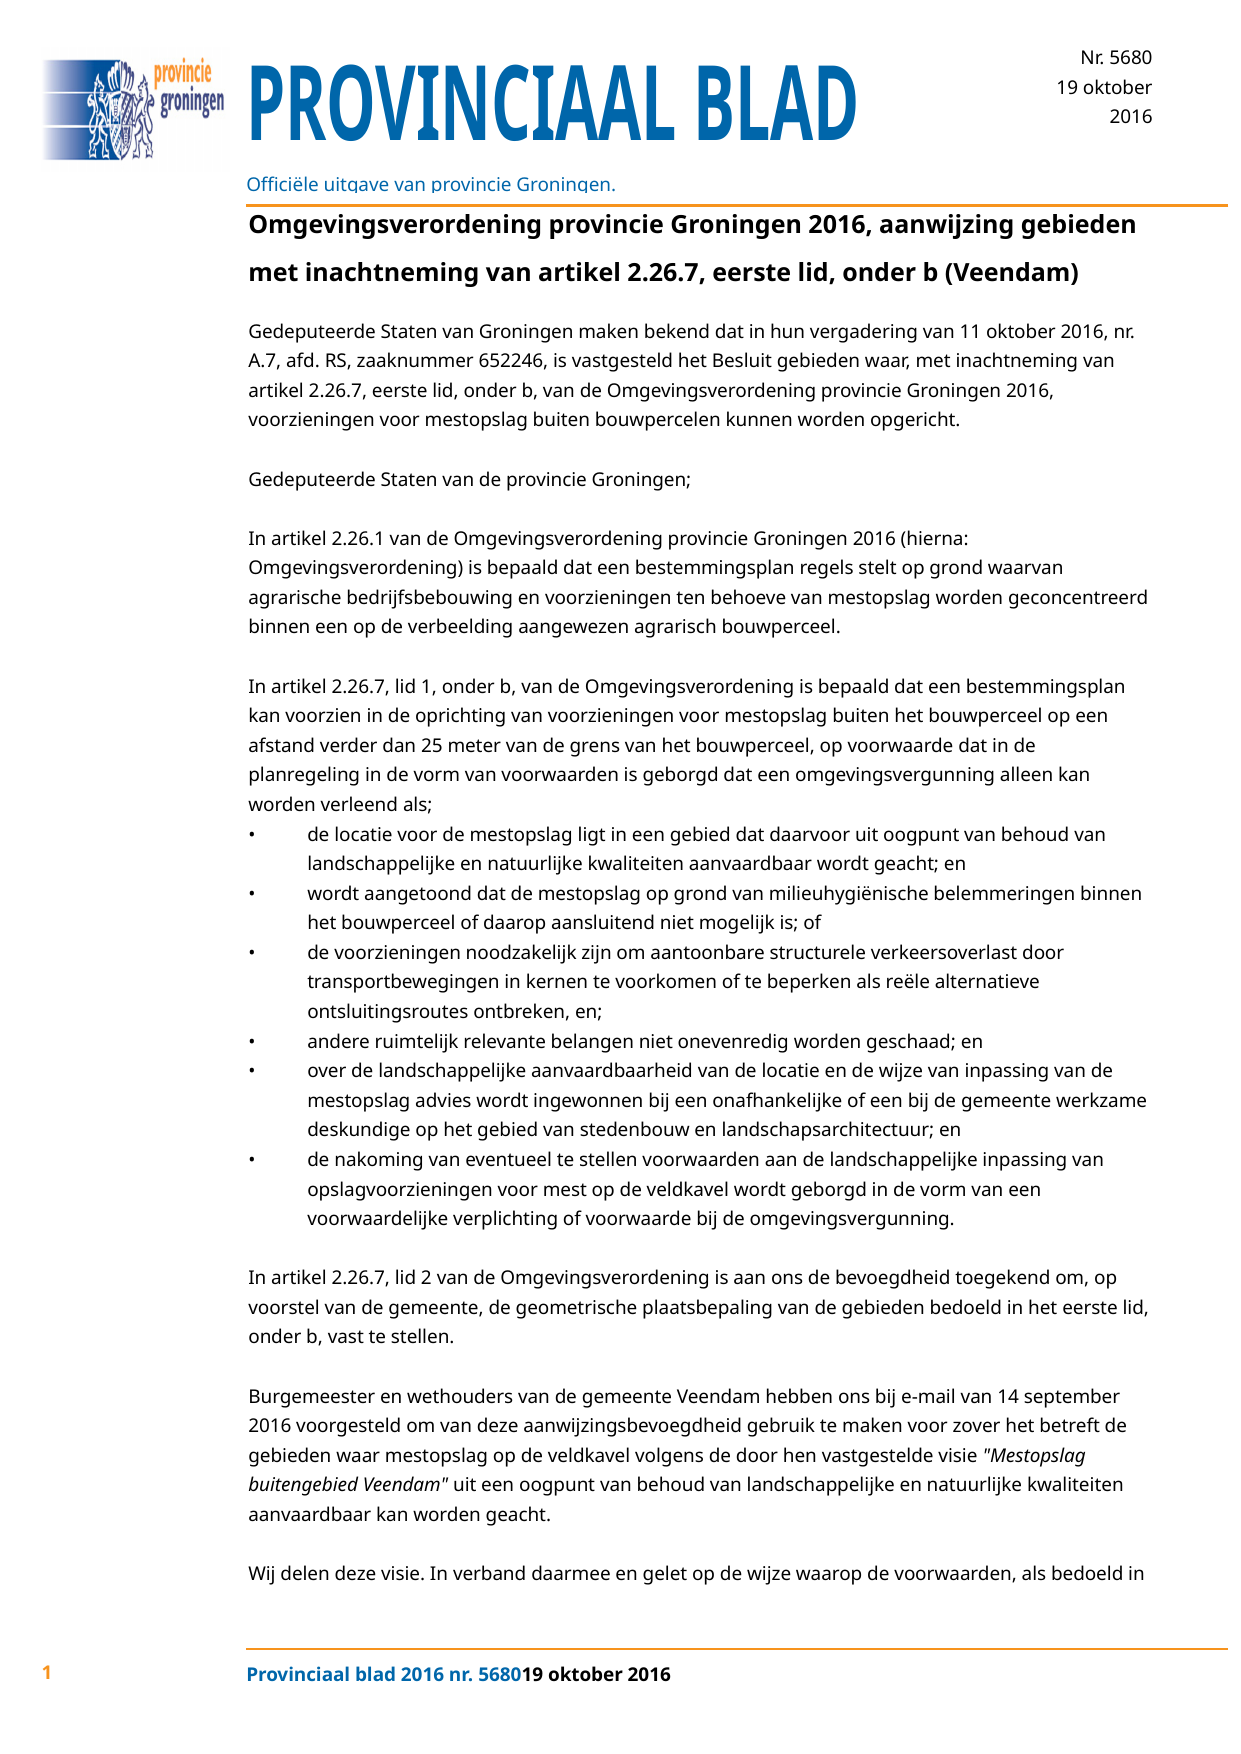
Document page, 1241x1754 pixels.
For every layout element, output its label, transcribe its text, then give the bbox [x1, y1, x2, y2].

text Burgemeester en wethouders van de gemeente Veendam hebben ons bij e-mail van 14 september 2016 voorgesteld om van deze aanwijzingsbevoegdheid gebruik te maken voor zover het betreft de gebieden waar mestopslag op de veldkavel volgens de door hen vastgestelde visie "Mestopslag buitengebied Veendam" uit een oogpunt van behoud van landschappelijke en natuurlijke kwaliteiten aanvaardbaar kan worden geacht. [248, 1383, 1152, 1527]
picture [41, 47, 231, 172]
list de voorzieningen noodzakelijk zijn om aantoonbare structurele verkeersoverlast door transportbewegingen in kernen te voorkomen of te beperken als reële alternatieve ontsluitingsroutes ontbreken, en; [248, 939, 1152, 1024]
text Omgevingsverordening provincie Groningen 2016, aanwijzing gebieden met inachtneming van artikel 2.26.7, eerste lid, onder b (Veendam) [248, 207, 1152, 288]
list andere ruimtelijk relevante belangen niet onevenredig worden geschaad; en [248, 1028, 1152, 1054]
text In artikel 2.26.7, lid 2 van de Omgevingsverordening is aan ons de bevoegdheid toegekend om, op voorstel van de gemeente, de geometrische plaatsbepaling van de gebieden bedoeld in het eerste lid, onder b, vast te stellen. [248, 1264, 1152, 1349]
text In artikel 2.26.7, lid 1, onder b, van de Omgevingsverordening is bepaald dat een bestemmingsplan kan voorzien in de oprichting van voorzieningen voor mestopslag buiten het bouwperceel op een afstand verder dan 25 meter van de grens van het bouwperceel, op voorwaarde dat in de planregeling in de vorm van voorwaarden is geborgd dat een omgevingsvergunning alleen kan worden verleend als; [248, 673, 1152, 817]
text In artikel 2.26.1 van de Omgevingsverordening provincie Groningen 2016 (hierna: Omgevingsverordening) is bepaald dat een bestemmingsplan regels stelt op grond waarvan agrarische bedrijfsbebouwing en voorzieningen ten behoeve van mestopslag worden geconcentreerd binnen een op de verbeelding aangewezen agrarisch bouwperceel. [248, 525, 1152, 639]
text Gedeputeerde Staten van de provincie Groningen; [248, 466, 1152, 492]
text Wij delen deze visie. In verband daarmee en gelet op de wijze waarop de voorwaarden, als bedoeld in [248, 1560, 1152, 1586]
list wordt aangetoond dat de mestopslag op grond van milieuhygiënische belemmeringen binnen het bouwperceel of daarop aansluitend niet mogelijk is; of [248, 880, 1152, 935]
list de locatie voor de mestopslag ligt in een gebied dat daarvoor uit oogpunt van behoud van landschappelijke en natuurlijke kwaliteiten aanvaardbaar wordt geacht; en [248, 821, 1152, 876]
list de nakoming van eventueel te stellen voorwaarden aan de landschappelijke inpassing van opslagvoorzieningen voor mest op de veldkavel wordt geborgd in de vorm van een voorwaardelijke verplichting of voorwaarde bij de omgevingsvergunning. [248, 1146, 1152, 1231]
list over de landschappelijke aanvaardbaarheid van de locatie en de wijze van inpassing van de mestopslag advies wordt ingewonnen bij een onafhankelijke of een bij de gemeente werkzame deskundige op het gebied van stedenbouw en landschapsarchitectuur; en [248, 1057, 1152, 1142]
text Gedeputeerde Staten van Groningen maken bekend dat in hun vergadering van 11 oktober 2016, nr. A.7, afd. RS, zaaknummer 652246, is vastgesteld het Besluit gebieden waar, met inachtneming van artikel 2.26.7, eerste lid, onder b, van de Omgevingsverordening provincie Groningen 2016, voorzieningen voor mestopslag buiten bouwpercelen kunnen worden opgericht. [248, 318, 1152, 432]
